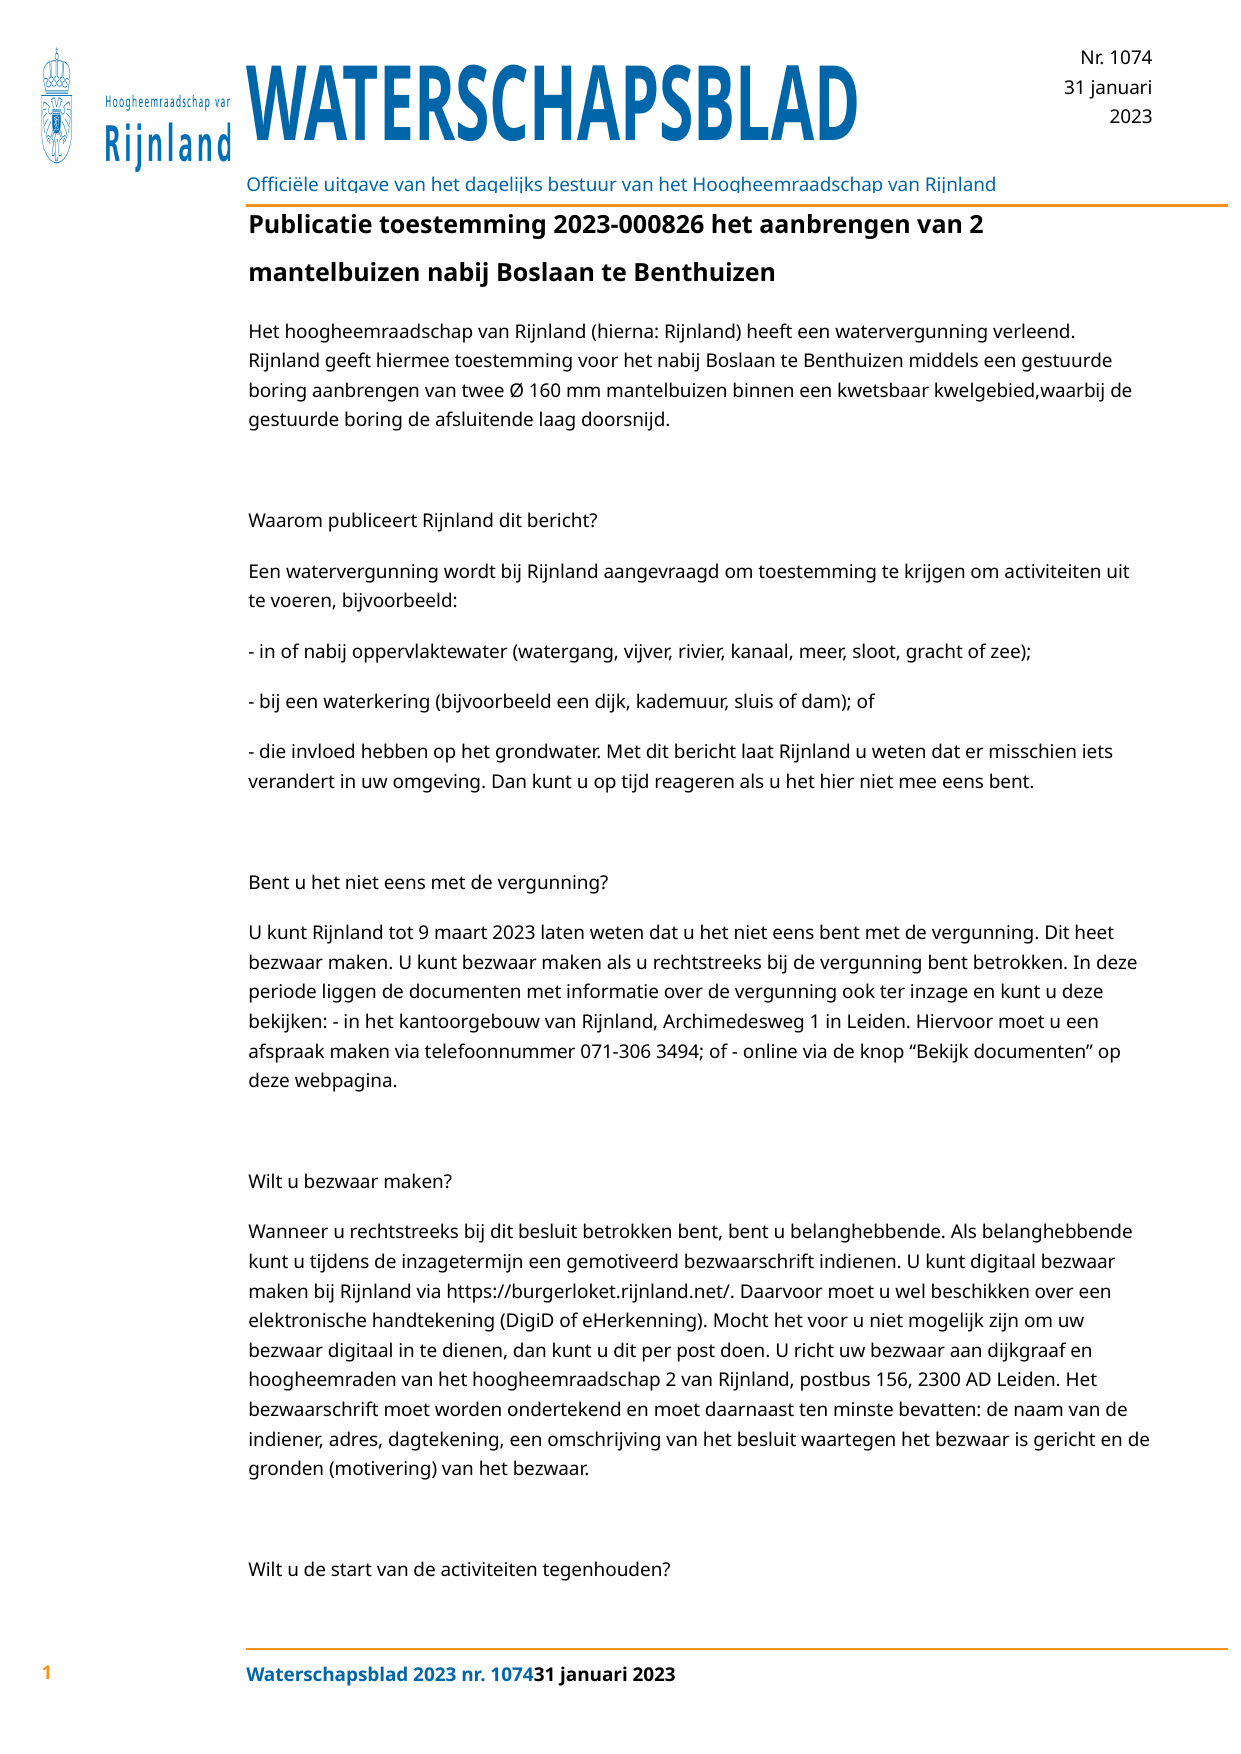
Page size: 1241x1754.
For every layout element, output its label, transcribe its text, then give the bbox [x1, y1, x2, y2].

text Waarom publiceert Rijnland dit bericht? [248, 507, 1152, 533]
text - in of nabij oppervlaktewater (watergang, vijver, rivier, kanaal, meer, sloot, gracht of zee); [248, 638, 1152, 664]
text - bij een waterkering (bijvoorbeeld een dijk, kademuur, sluis of dam); of [248, 688, 1152, 714]
text Een watervergunning wordt bij Rijnland aangevraagd om toestemming te krijgen om activiteiten uit te voeren, bijvoorbeeld: [248, 558, 1152, 613]
picture [41, 47, 231, 172]
text Publicatie toestemming 2023-000826 het aanbrengen van 2 mantelbuizen nabij Boslaan te Benthuizen [248, 207, 1152, 288]
text Bent u het niet eens met de vergunning? [248, 869, 1152, 895]
text Het hoogheemraadschap van Rijnland (hierna: Rijnland) heeft een watervergunning verleend. Rijnland geeft hiermee toestemming voor het nabij Boslaan te Benthuizen middels een gestuurde boring aanbrengen van twee Ø 160 mm mantelbuizen binnen een kwetsbaar kwelgebied,waarbij de gestuurde boring de afsluitende laag doorsnijd. [248, 318, 1152, 432]
text Wilt u bezwaar maken? [248, 1168, 1152, 1194]
text U kunt Rijnland tot 9 maart 2023 laten weten dat u het niet eens bent met de vergunning. Dit heet bezwaar maken. U kunt bezwaar maken als u rechtstreeks bij de vergunning bent betrokken. In deze periode liggen de documenten met informatie over de vergunning ook ter inzage en kunt u deze bekijken: - in het kantoorgebouw van Rijnland, Archimedesweg 1 in Leiden. Hiervoor moet u een afspraak maken via telefoonnummer 071-306 3494; of - online via de knop “Bekijk documenten” op deze webpagina. [248, 919, 1152, 1093]
text Wilt u de start van de activiteiten tegenhouden? [248, 1556, 1152, 1582]
text Wanneer u rechtstreeks bij dit besluit betrokken bent, bent u belanghebbende. Als belanghebbende kunt u tijdens de inzagetermijn een gemotiveerd bezwaarschrift indienen. U kunt digitaal bezwaar maken bij Rijnland via https://burgerloket.rijnland.net/. Daarvoor moet u wel beschikken over een elektronische handtekening (DigiD of eHerkenning). Mocht het voor u niet mogelijk zijn om uw bezwaar digitaal in te dienen, dan kunt u dit per post doen. U richt uw bezwaar aan dijkgraaf en hoogheemraden van het hoogheemraadschap 2 van Rijnland, postbus 156, 2300 AD Leiden. Het bezwaarschrift moet worden ondertekend en moet daarnaast ten minste bevatten: de naam van de indiener, adres, dagtekening, een omschrijving van het besluit waartegen het bezwaar is gericht en de gronden (motivering) van het bezwaar. [248, 1219, 1152, 1481]
text - die invloed hebben op het grondwater. Met dit bericht laat Rijnland u weten dat er misschien iets verandert in uw omgeving. Dan kunt u op tijd reageren als u het hier niet mee eens bent. [248, 739, 1152, 794]
